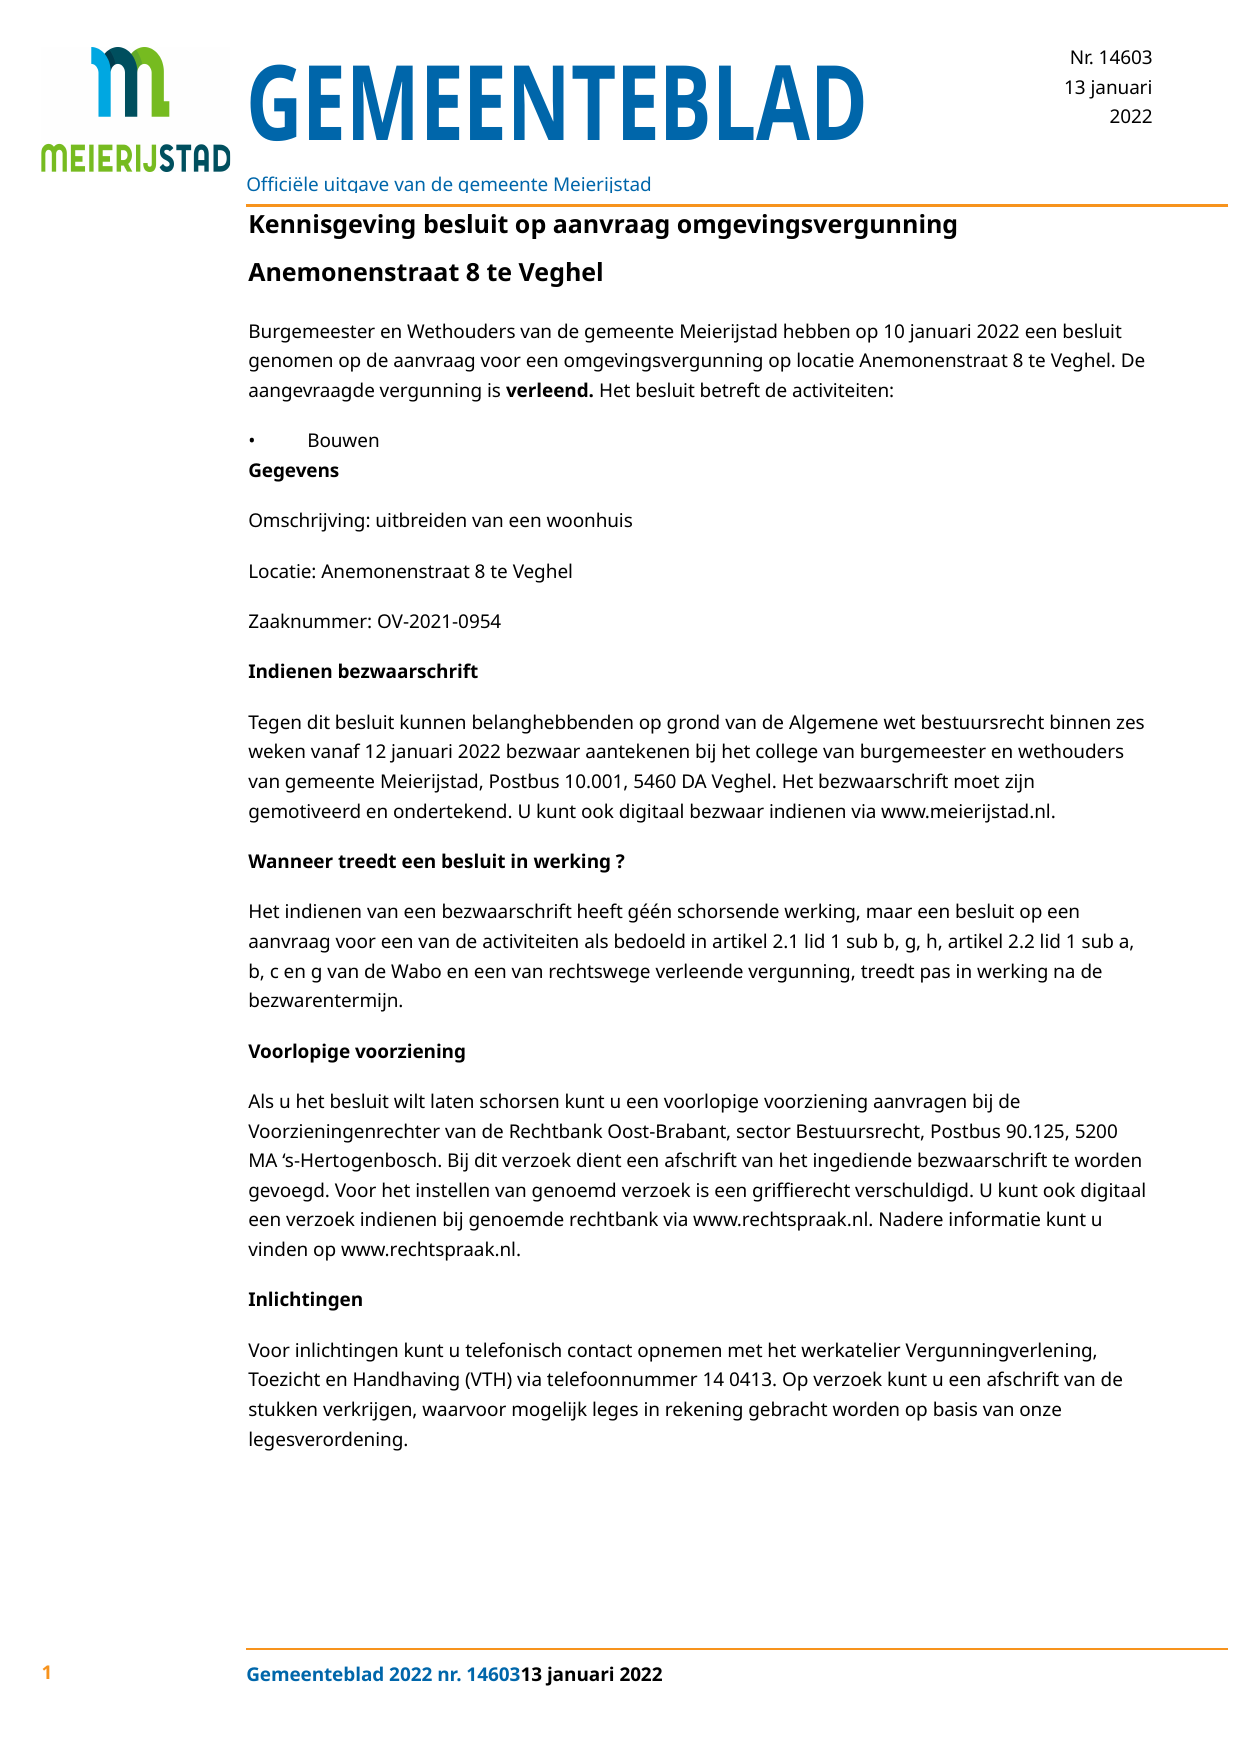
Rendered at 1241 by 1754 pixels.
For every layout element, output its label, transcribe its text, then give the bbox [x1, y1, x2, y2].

list Bouwen [248, 427, 1152, 453]
text Voor inlichtingen kunt u telefonisch contact opnemen met het werkatelier Vergunningverlening, Toezicht en Handhaving (VTH) via telefoonnummer 14 0413. Op verzoek kunt u een afschrift van de stukken verkrijgen, waarvoor mogelijk leges in rekening gebracht worden op basis van onze legesverordening. [248, 1337, 1152, 1452]
text Indienen bezwaarschrift [248, 659, 1152, 684]
text Tegen dit besluit kunnen belanghebbenden op grond van de Algemene wet bestuursrecht binnen zes weken vanaf 12 januari 2022 bezwaar aantekenen bij het college van burgemeester en wethouders van gemeente Meierijstad, Postbus 10.001, 5460 DA Veghel. Het bezwaarschrift moet zijn gemotiveerd en ondertekend. U kunt ook digitaal bezwaar indienen via www.meierijstad.nl. [248, 709, 1152, 824]
text Voorlopige voorziening [248, 1038, 1152, 1064]
text Burgemeester en Wethouders van de gemeente Meierijstad hebben op 10 januari 2022 een besluit genomen op de aanvraag voor een omgevingsvergunning op locatie Anemonenstraat 8 te Veghel. De aangevraagde vergunning is verleend. Het besluit betreft de activiteiten: [248, 318, 1152, 403]
text Het indienen van een bezwaarschrift heeft géén schorsende werking, maar een besluit op een aanvraag voor een van de activiteiten als bedoeld in artikel 2.1 lid 1 sub b, g, h, artikel 2.2 lid 1 sub a, b, c en g van de Wabo en een van rechtswege verleende vergunning, treedt pas in werking na de bezwarentermijn. [248, 899, 1152, 1013]
text Als u het besluit wilt laten schorsen kunt u een voorlopige voorziening aanvragen bij de Voorzieningenrechter van de Rechtbank Oost-Brabant, sector Bestuursrecht, Postbus 90.125, 5200 MA ‘s-Hertogenbosch. Bij dit verzoek dient een afschrift van het ingediende bezwaarschrift te worden gevoegd. Voor het instellen van genoemd verzoek is een griffierecht verschuldigd. U kunt ook digitaal een verzoek indienen bij genoemde rechtbank via www.rechtspraak.nl. Nadere informatie kunt u vinden op www.rechtspraak.nl. [248, 1088, 1152, 1262]
text Kennisgeving besluit op aanvraag omgevingsvergunning Anemonenstraat 8 te Veghel [248, 207, 1152, 288]
text Locatie: Anemonenstraat 8 te Veghel [248, 558, 1152, 584]
text Inlichtingen [248, 1287, 1152, 1312]
text Wanneer treedt een besluit in werking ? [248, 848, 1152, 874]
text Zaaknummer: OV-2021-0954 [248, 608, 1152, 634]
picture [41, 47, 231, 172]
text Gegevens [248, 457, 1152, 483]
text Omschrijving: uitbreiden van een woonhuis [248, 507, 1152, 533]
